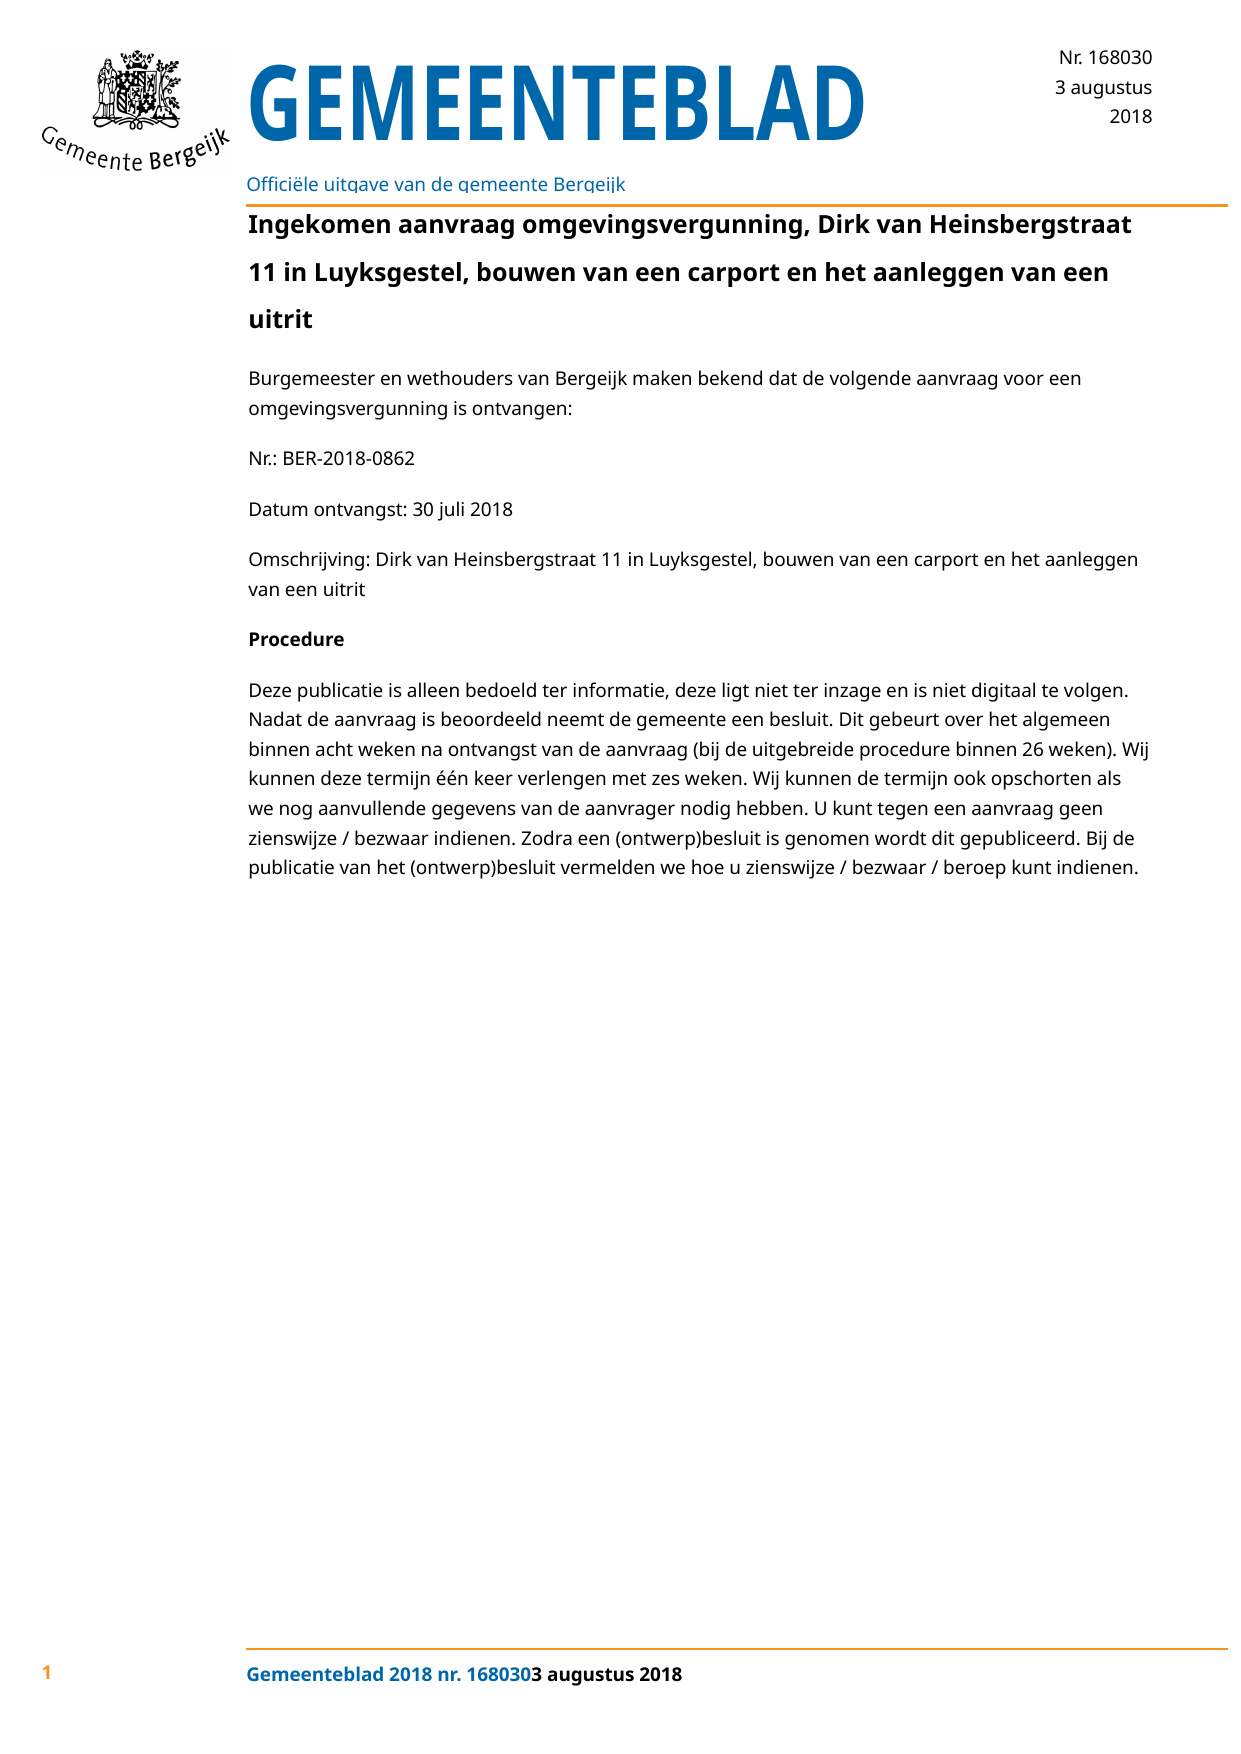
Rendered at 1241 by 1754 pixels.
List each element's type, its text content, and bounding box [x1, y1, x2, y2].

text Datum ontvangst: 30 juli 2018 [248, 496, 1152, 522]
text Omschrijving: Dirk van Heinsbergstraat 11 in Luyksgestel, bouwen van een carport en het aanleggen van een uitrit [248, 546, 1152, 602]
text Procedure [248, 626, 1152, 652]
text Burgemeester en wethouders van Bergeijk maken bekend dat de volgende aanvraag voor een omgevingsvergunning is ontvangen: [248, 366, 1152, 421]
text Deze publicatie is alleen bedoeld ter informatie, deze ligt niet ter inzage en is niet digitaal te volgen. Nadat de aanvraag is beoordeeld neemt de gemeente een besluit. Dit gebeurt over het algemeen binnen acht weken na ontvangst van de aanvraag (bij de uitgebreide procedure binnen 26 weken). Wij kunnen deze termijn één keer verlengen met zes weken. Wij kunnen de termijn ook opschorten als we nog aanvullende gegevens van de aanvrager nodig hebben. U kunt tegen een aanvraag geen zienswijze / bezwaar indienen. Zodra een (ontwerp)besluit is genomen wordt dit gepubliceerd. Bij de publicatie van het (ontwerp)besluit vermelden we hoe u zienswijze / bezwaar / beroep kunt indienen. [248, 677, 1152, 880]
text Ingekomen aanvraag omgevingsvergunning, Dirk van Heinsbergstraat 11 in Luyksgestel, bouwen van een carport en het aanleggen van een uitrit [248, 207, 1152, 336]
text Nr.: BER-2018-0862 [248, 446, 1152, 471]
picture [41, 47, 231, 172]
